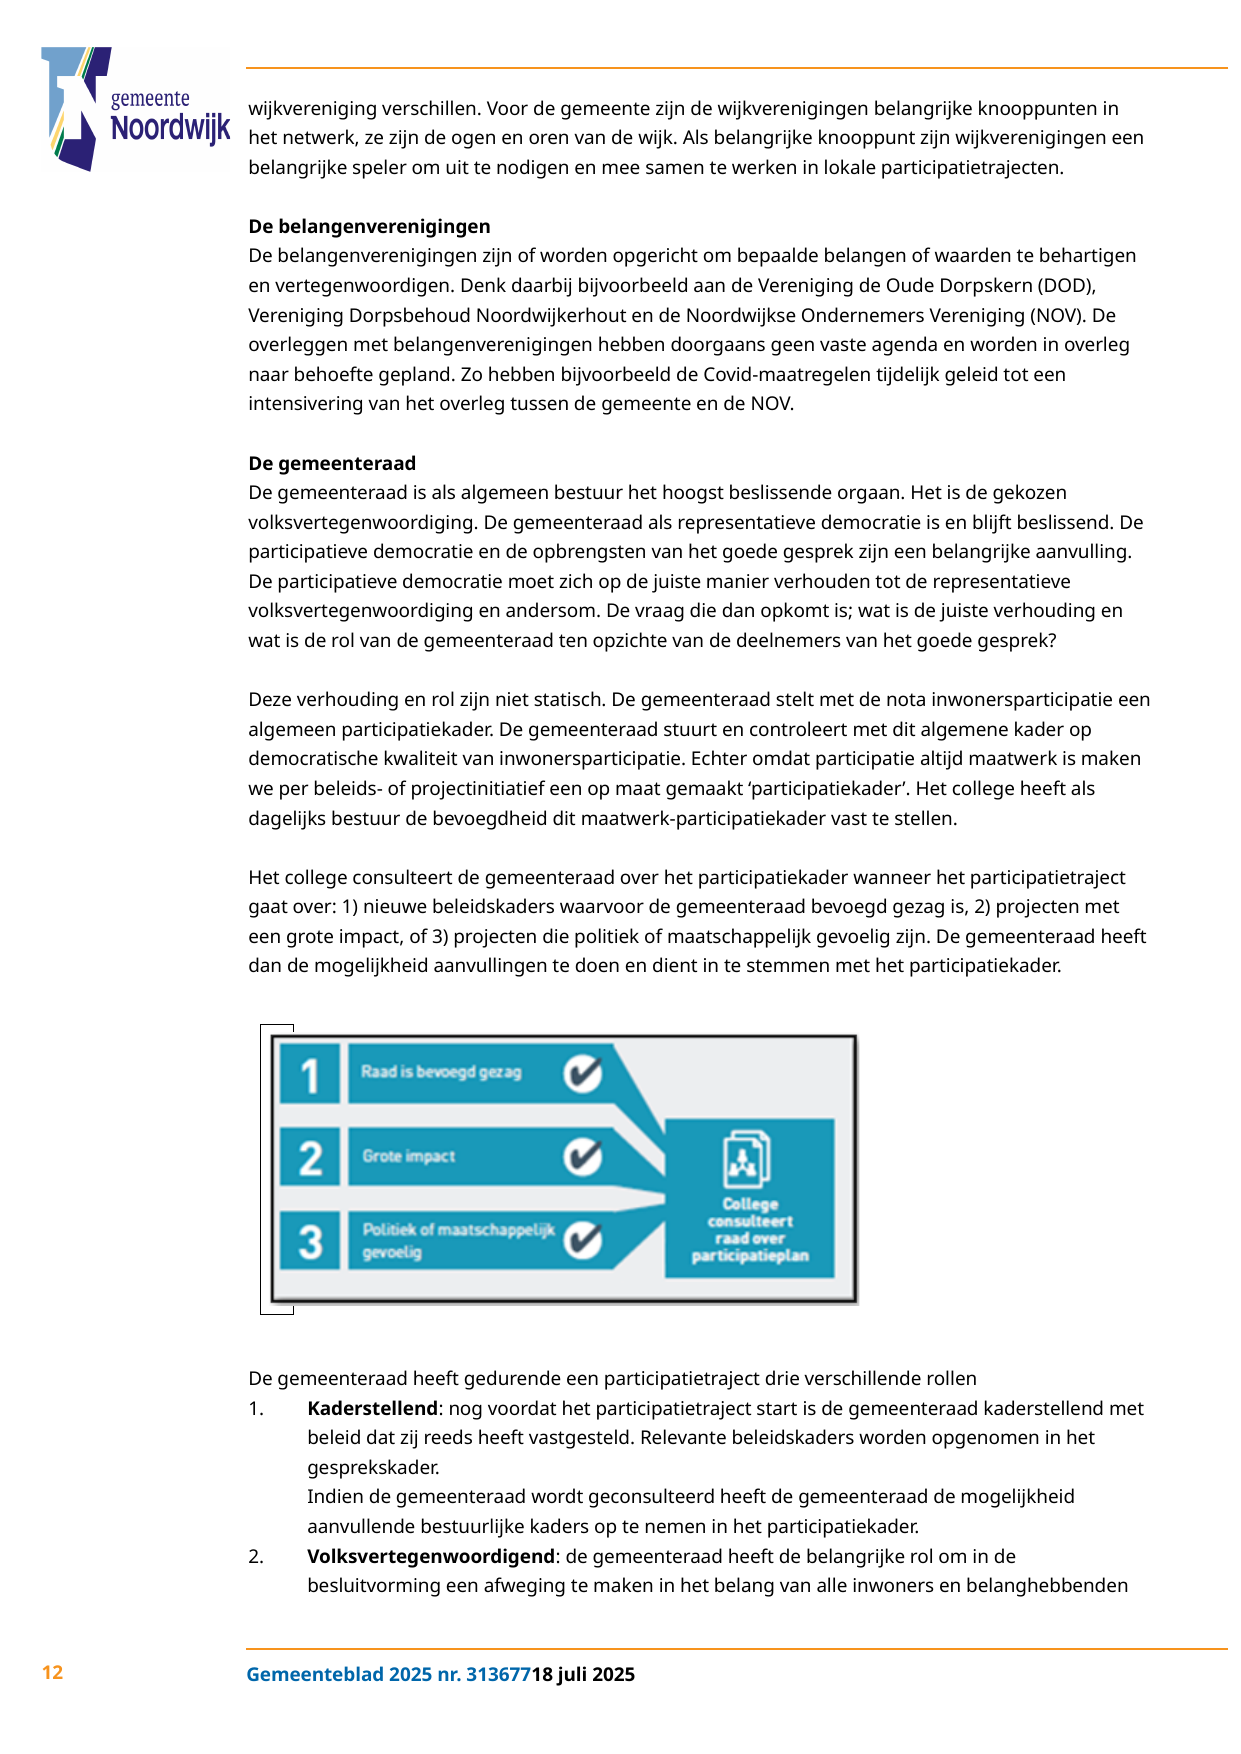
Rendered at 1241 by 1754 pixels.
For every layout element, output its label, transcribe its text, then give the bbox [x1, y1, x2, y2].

text De gemeenteraad [248, 450, 1152, 476]
picture [41, 47, 231, 172]
text De belangenverenigingen [248, 213, 1152, 239]
list Indien de gemeenteraad wordt geconsulteerd heeft de gemeenteraad de mogelijkheid aanvullende bestuurlijke kaders op te nemen in het participatiekader. [248, 1484, 1152, 1539]
picture [268, 1032, 860, 1306]
list Volksvertegenwoordigend: de gemeenteraad heeft de belangrijke rol om in de besluitvorming een afweging te maken in het belang van alle inwoners en belanghebbenden [248, 1543, 1152, 1598]
text De belangenverenigingen zijn of worden opgericht om bepaalde belangen of waarden te behartigen en vertegenwoordigen. Denk daarbij bijvoorbeeld aan de Vereniging de Oude Dorpskern (DOD), Vereniging Dorpsbehoud Noordwijkerhout en de Noordwijkse Ondernemers Vereniging (NOV). De overleggen met belangenverenigingen hebben doorgaans geen vaste agenda en worden in overleg naar behoefte gepland. Zo hebben bijvoorbeeld de Covid-maatregelen tijdelijk geleid tot een intensivering van het overleg tussen de gemeente en de NOV. [248, 243, 1152, 416]
text De gemeenteraad is als algemeen bestuur het hoogst beslissende orgaan. Het is de gekozen volksvertegenwoordiging. De gemeenteraad als representatieve democratie is en blijft beslissend. De participatieve democratie en de opbrengsten van het goede gesprek zijn een belangrijke aanvulling. De participatieve democratie moet zich op de juiste manier verhouden tot de representatieve volksvertegenwoordiging en andersom. De vraag die dan opkomt is; wat is de juiste verhouding en wat is de rol van de gemeenteraad ten opzichte van de deelnemers van het goede gesprek? [248, 479, 1152, 653]
text Het college consulteert de gemeenteraad over het participatiekader wanneer het participatietraject gaat over: 1) nieuwe beleidskaders waarvoor de gemeenteraad bevoegd gezag is, 2) projecten met een grote impact, of 3) projecten die politiek of maatschappelijk gevoelig zijn. De gemeenteraad heeft dan de mogelijkheid aanvullingen te doen en dient in te stemmen met het participatiekader. [248, 864, 1152, 978]
text wijkvereniging verschillen. Voor de gemeente zijn de wijkverenigingen belangrijke knooppunten in het netwerk, ze zijn de ogen en oren van de wijk. Als belangrijke knooppunt zijn wijkverenigingen een belangrijke speler om uit te nodigen en mee samen te werken in lokale participatietrajecten. [248, 95, 1152, 180]
text De gemeenteraad heeft gedurende een participatietraject drie verschillende rollen [248, 1365, 1152, 1391]
list Kaderstellend: nog voordat het participatietraject start is de gemeenteraad kaderstellend met beleid dat zij reeds heeft vastgesteld. Relevante beleidskaders worden opgenomen in het gesprekskader. [248, 1395, 1152, 1480]
text Deze verhouding en rol zijn niet statisch. De gemeenteraad stelt met de nota inwonersparticipatie een algemeen participatiekader. De gemeenteraad stuurt en controleert met dit algemene kader op democratische kwaliteit van inwonersparticipatie. Echter omdat participatie altijd maatwerk is maken we per beleids- of projectinitiatief een op maat gemaakt ‘participatiekader’. Het college heeft als dagelijks bestuur de bevoegdheid dit maatwerk-participatiekader vast te stellen. [248, 686, 1152, 831]
